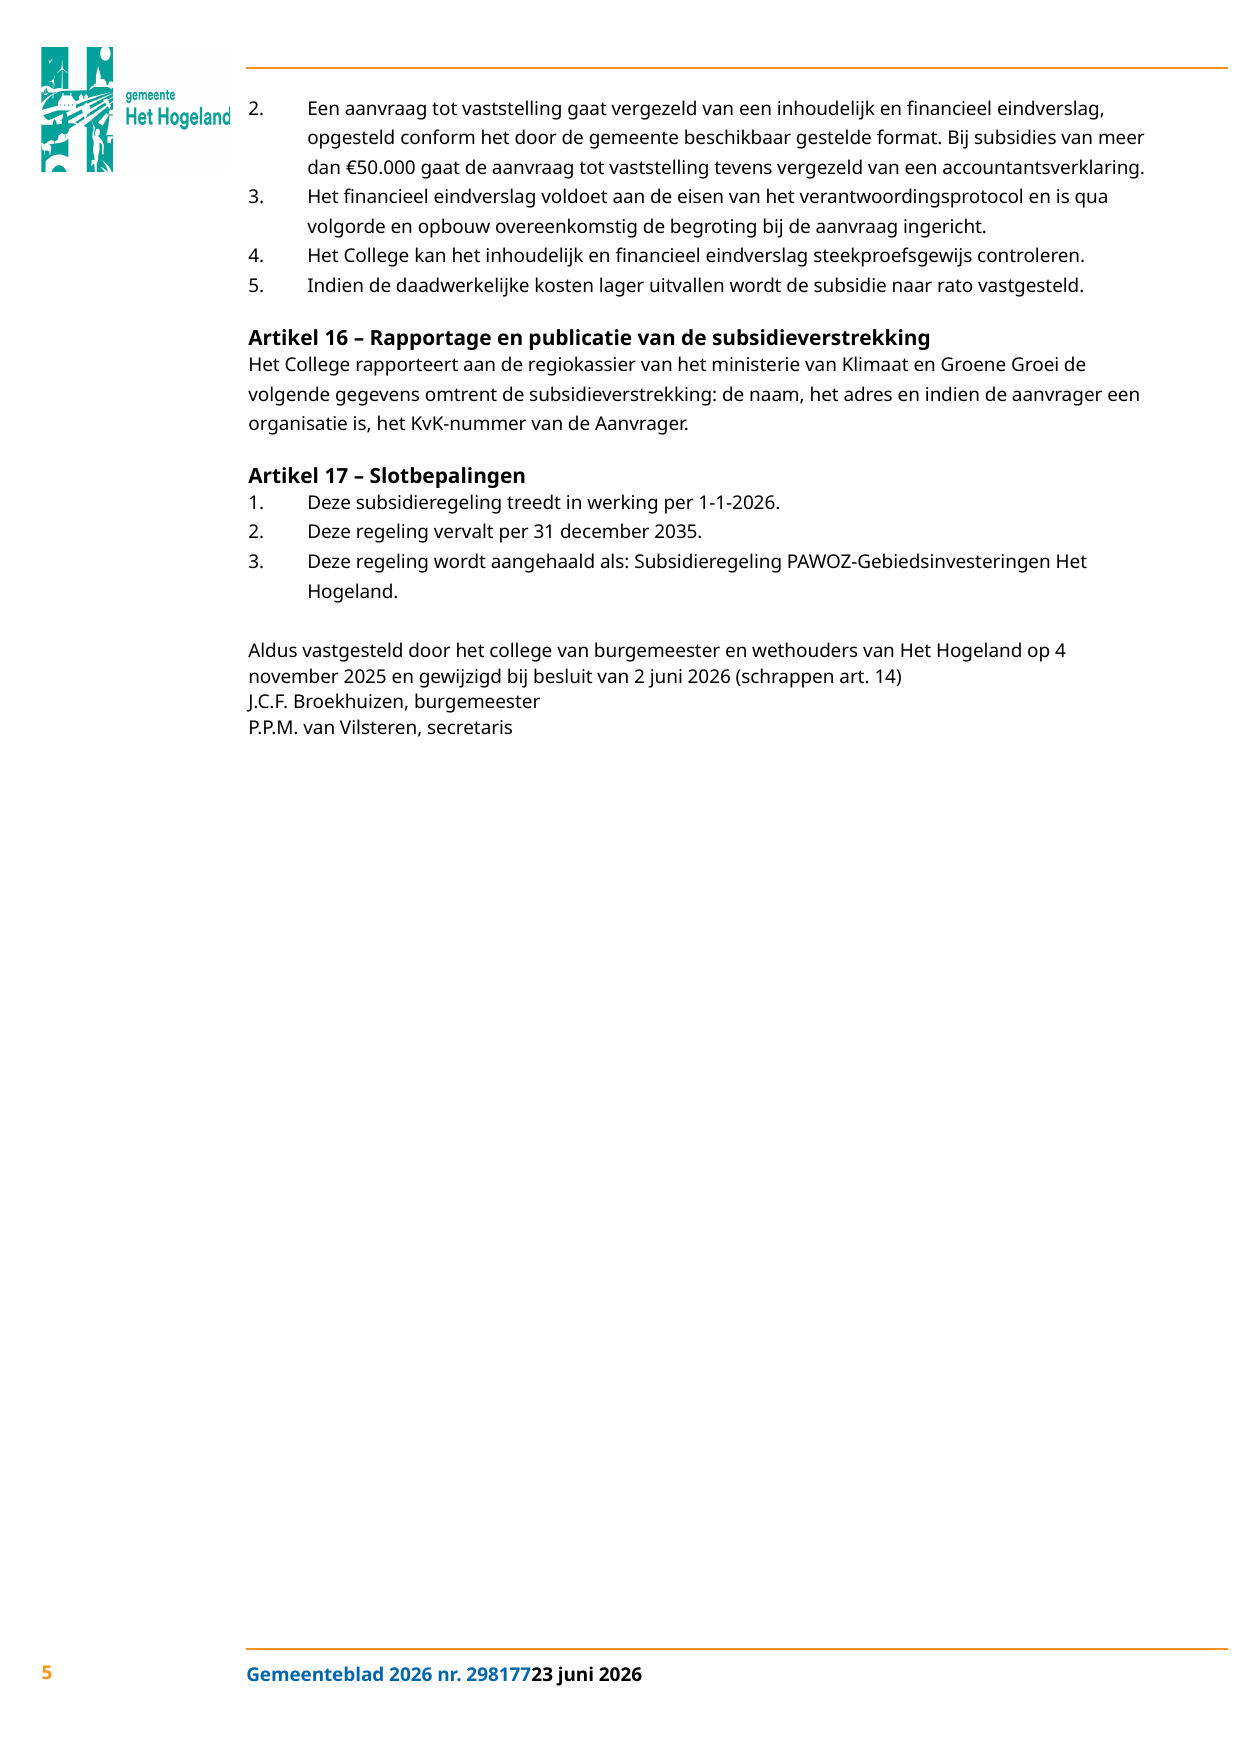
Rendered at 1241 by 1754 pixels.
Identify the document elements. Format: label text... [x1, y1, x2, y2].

text P.P.M. van Vilsteren, secretaris [248, 714, 1152, 740]
list Het College kan het inhoudelijk en financieel eindverslag steekproefsgewijs controleren. [248, 243, 1152, 268]
list Deze regeling vervalt per 31 december 2035. [248, 519, 1152, 544]
text Aldus vastgesteld door het college van burgemeester en wethouders van Het Hogeland op 4 november 2025 en gewijzigd bij besluit van 2 juni 2026 (schrappen art. 14) [248, 637, 1152, 688]
list Het financieel eindverslag voldoet aan de eisen van het verantwoordingsprotocol en is qua volgorde en opbouw overeenkomstig de begroting bij de aanvraag ingericht. [248, 183, 1152, 239]
list Deze subsidieregeling treedt in werking per 1-1-2026. [248, 489, 1152, 515]
picture [41, 47, 231, 172]
list Indien de daadwerkelijke kosten lager uitvallen wordt de subsidie naar rato vastgesteld. [248, 272, 1152, 298]
list Deze regeling wordt aangehaald als: Subsidieregeling PAWOZ-Gebiedsinvesteringen Het Hogeland. [248, 548, 1152, 604]
text Artikel 16 – Rapportage en publicatie van de subsidieverstrekking [248, 323, 1152, 351]
text Artikel 17 – Slotbepalingen [248, 461, 1152, 489]
list Een aanvraag tot vaststelling gaat vergezeld van een inhoudelijk en financieel eindverslag, opgesteld conform het door de gemeente beschikbaar gestelde format. Bij subsidies van meer dan €50.000 gaat de aanvraag tot vaststelling tevens vergezeld van een accountantsverklaring. [248, 95, 1152, 180]
text J.C.F. Broekhuizen, burgemeester [248, 688, 1152, 714]
text Het College rapporteert aan de regiokassier van het ministerie van Klimaat en Groene Groei de volgende gegevens omtrent de subsidieverstrekking: de naam, het adres en indien de aanvrager een organisatie is, het KvK-nummer van de Aanvrager. [248, 351, 1152, 436]
